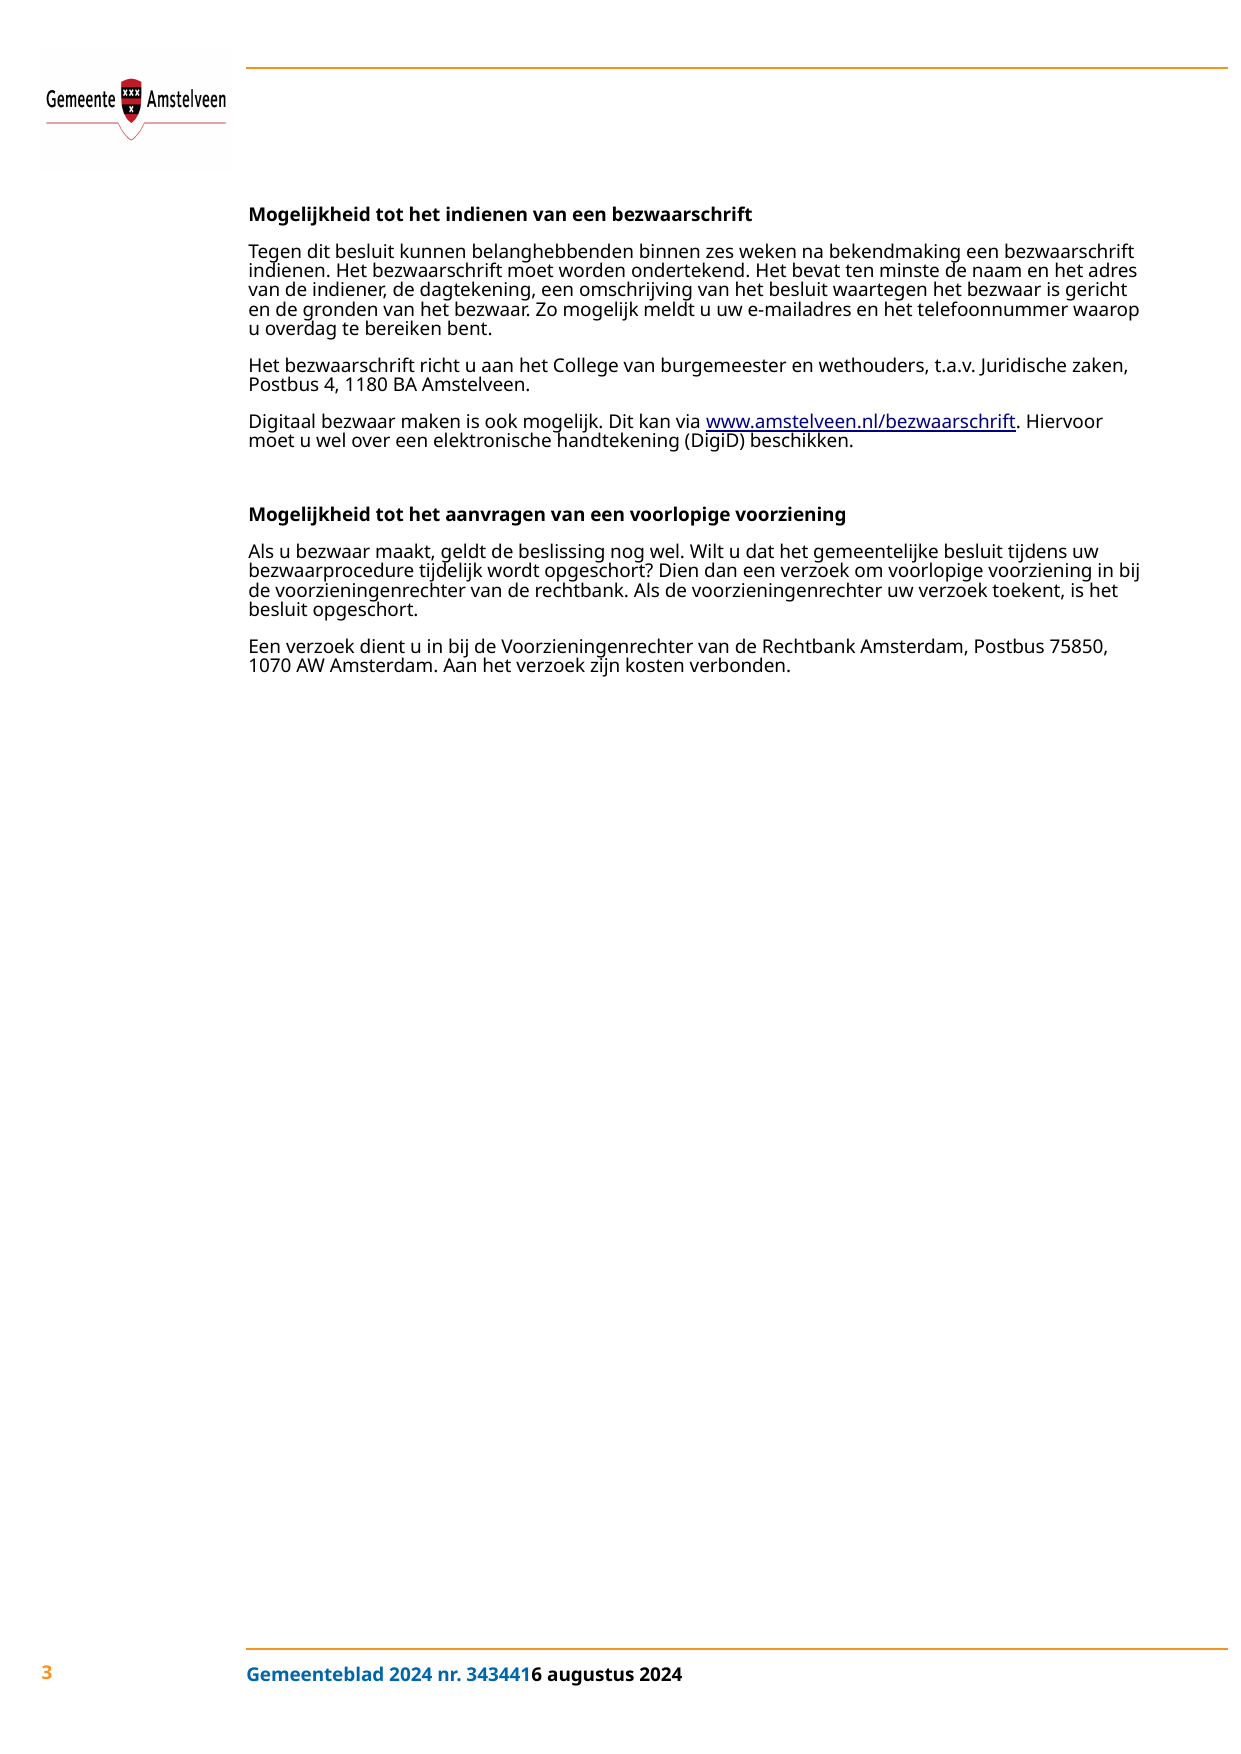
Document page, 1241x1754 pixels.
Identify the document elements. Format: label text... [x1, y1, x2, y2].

text Het bezwaarschrift richt u aan het College van burgemeester en wethouders, t.a.v. Juridische zaken, Postbus 4, 1180 BA Amstelveen. [248, 357, 1152, 395]
text Een verzoek dient u in bij de Voorzieningenrechter van de Rechtbank Amsterdam, Postbus 75850, 1070 AW Amsterdam. Aan het verzoek zijn kosten verbonden. [248, 638, 1152, 677]
text Tegen dit besluit kunnen belanghebbenden binnen zes weken na bekendmaking een bezwaarschrift indienen. Het bezwaarschrift moet worden ondertekend. Het bevat ten minste de naam en het adres van de indiener, de dagtekening, een omschrijving van het besluit waartegen het bezwaar is gericht en de gronden van het bezwaar. Zo mogelijk meldt u uw e-mailadres en het telefoonnummer waarop u overdag te bereiken bent. [248, 243, 1152, 339]
text Mogelijkheid tot het aanvragen van een voorlopige voorziening [248, 506, 1152, 526]
text Als u bezwaar maakt, geldt de beslissing nog wel. Wilt u dat het gemeentelijke besluit tijdens uw bezwaarprocedure tijdelijk wordt opgeschort? Dien dan een verzoek om voorlopige voorziening in bij de voorzieningenrechter van de rechtbank. Als de voorzieningenrechter uw verzoek toekent, is het besluit opgeschort. [248, 543, 1152, 620]
text Digitaal bezwaar maken is ook mogelijk. Dit kan via www.amstelveen.nl/bezwaarschrift. Hiervoor moet u wel over een elektronische handtekening (DigiD) beschikken. [248, 413, 1152, 452]
picture [41, 47, 231, 172]
text Mogelijkheid tot het indienen van een bezwaarschrift [248, 206, 1152, 225]
